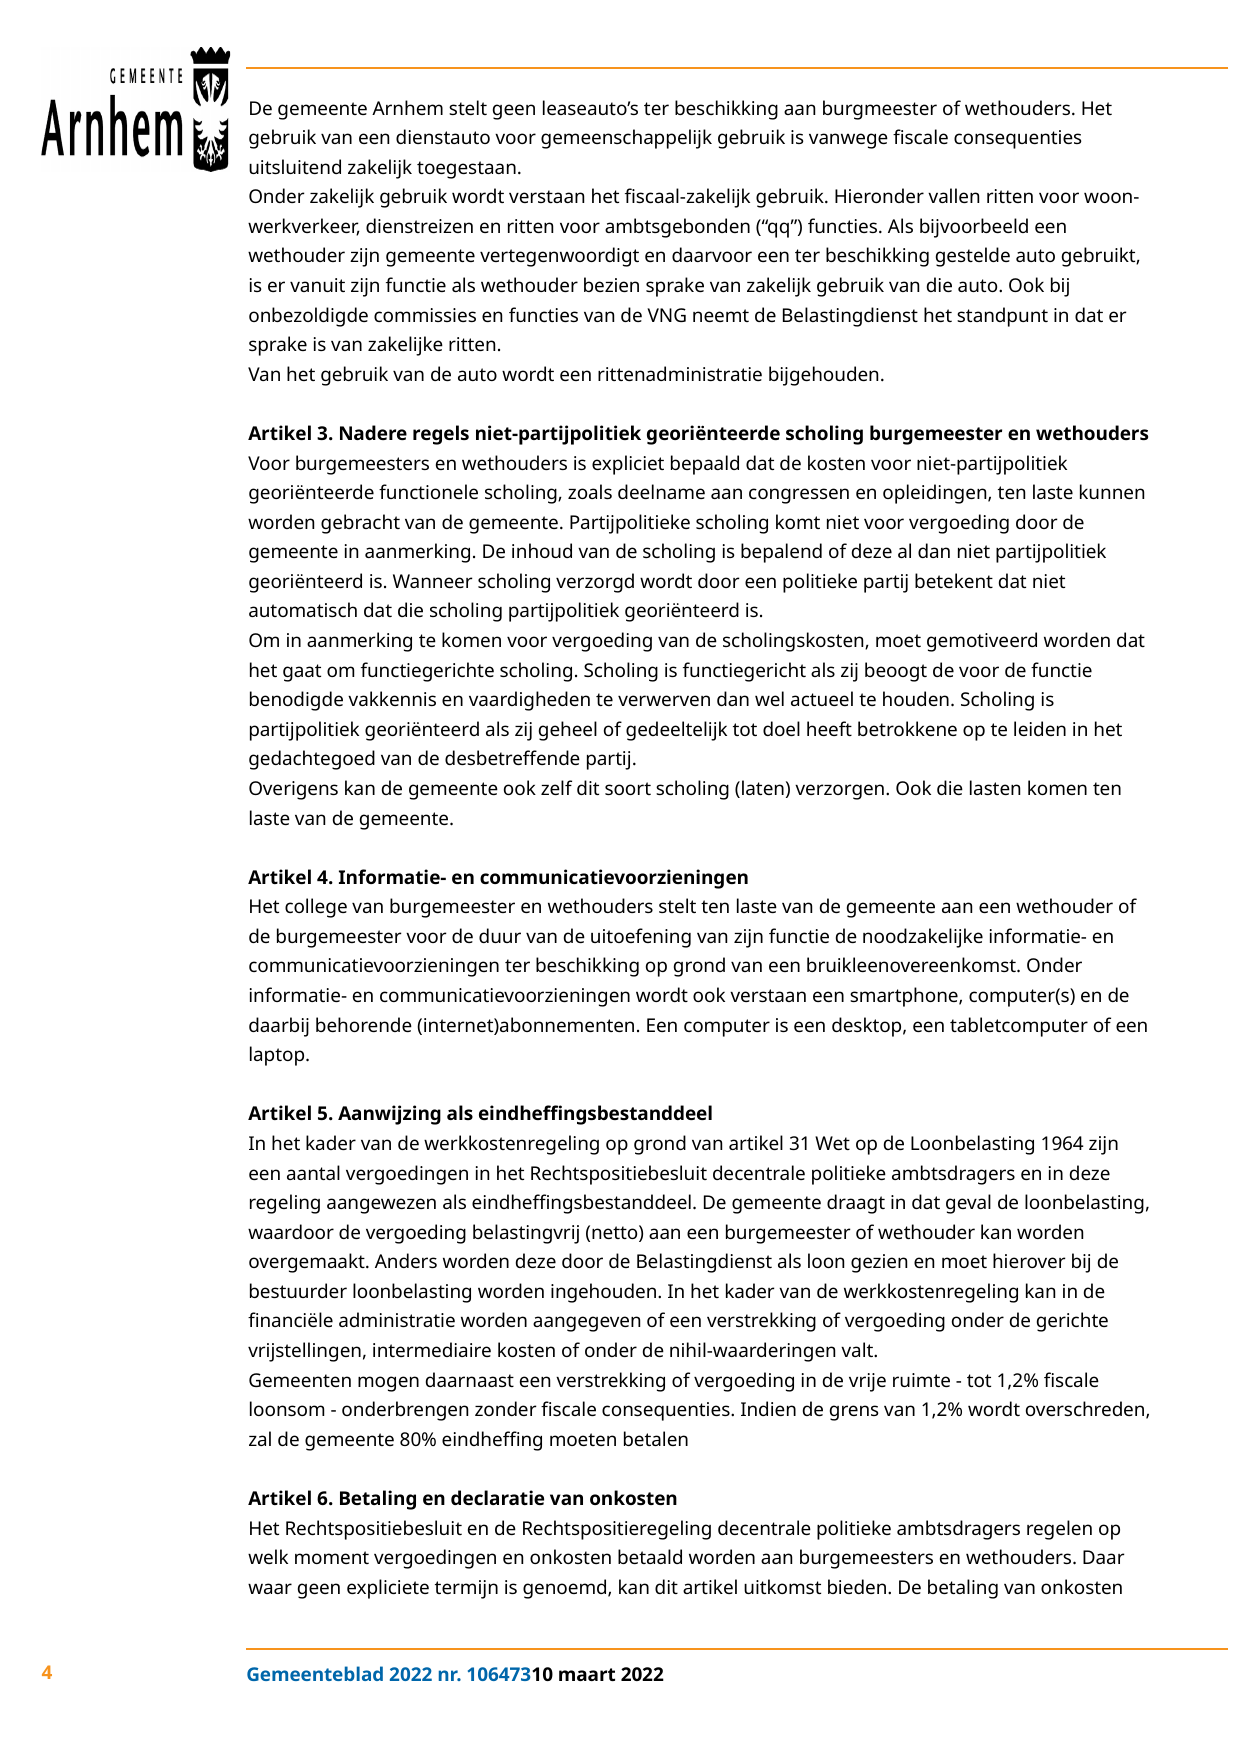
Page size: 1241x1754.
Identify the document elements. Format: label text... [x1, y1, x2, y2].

text Voor burgemeesters en wethouders is expliciet bepaald dat de kosten voor niet-partijpolitiek georiënteerde functionele scholing, zoals deelname aan congressen en opleidingen, ten laste kunnen worden gebracht van de gemeente. Partijpolitieke scholing komt niet voor vergoeding door de gemeente in aanmerking. De inhoud van de scholing is bepalend of deze al dan niet partijpolitiek georiënteerd is. Wanneer scholing verzorgd wordt door een politieke partij betekent dat niet automatisch dat die scholing partijpolitiek georiënteerd is. [248, 450, 1152, 623]
picture [41, 47, 231, 172]
text Van het gebruik van de auto wordt een rittenadministratie bijgehouden. [248, 361, 1152, 387]
text Het Rechtspositiebesluit en de Rechtspositieregeling decentrale politieke ambtsdragers regelen op welk moment vergoedingen en onkosten betaald worden aan burgemeesters en wethouders. Daar waar geen expliciete termijn is genoemd, kan dit artikel uitkomst bieden. De betaling van onkosten [248, 1515, 1152, 1600]
text Overigens kan de gemeente ook zelf dit soort scholing (laten) verzorgen. Ook die lasten komen ten laste van de gemeente. [248, 775, 1152, 831]
text De gemeente Arnhem stelt geen leaseauto’s ter beschikking aan burgmeester of wethouders. Het gebruik van een dienstauto voor gemeenschappelijk gebruik is vanwege fiscale consequenties uitsluitend zakelijk toegestaan. [248, 95, 1152, 180]
text Artikel 4. Informatie- en communicatievoorzieningen [248, 864, 1152, 890]
text In het kader van de werkkostenregeling op grond van artikel 31 Wet op de Loonbelasting 1964 zijn een aantal vergoedingen in het Rechtspositiebesluit decentrale politieke ambtsdragers en in deze regeling aangewezen als eindheffingsbestanddeel. De gemeente draagt in dat geval de loonbelasting, waardoor de vergoeding belastingvrij (netto) aan een burgemeester of wethouder kan worden overgemaakt. Anders worden deze door de Belastingdienst als loon gezien en moet hierover bij de bestuurder loonbelasting worden ingehouden. In het kader van de werkkostenregeling kan in de financiële administratie worden aangegeven of een verstrekking of vergoeding onder de gerichte vrijstellingen, intermediaire kosten of onder de nihil-waarderingen valt. [248, 1130, 1152, 1363]
text Gemeenten mogen daarnaast een verstrekking of vergoeding in de vrije ruimte - tot 1,2% fiscale loonsom - onderbrengen zonder fiscale consequenties. Indien de grens van 1,2% wordt overschreden, zal de gemeente 80% eindheffing moeten betalen [248, 1367, 1152, 1452]
text Het college van burgemeester en wethouders stelt ten laste van de gemeente aan een wethouder of de burgemeester voor de duur van de uitoefening van zijn functie de noodzakelijke informatie- en communicatievoorzieningen ter beschikking op grond van een bruikleenovereenkomst. Onder informatie- en communicatievoorzieningen wordt ook verstaan een smartphone, computer(s) en de daarbij behorende (internet)abonnementen. Een computer is een desktop, een tabletcomputer of een laptop. [248, 893, 1152, 1067]
text Artikel 6. Betaling en declaratie van onkosten [248, 1485, 1152, 1511]
text Artikel 5. Aanwijzing als eindheffingsbestanddeel [248, 1101, 1152, 1126]
text Om in aanmerking te komen voor vergoeding van de scholingskosten, moet gemotiveerd worden dat het gaat om functiegerichte scholing. Scholing is functiegericht als zij beoogt de voor de functie benodigde vakkennis en vaardigheden te verwerven dan wel actueel te houden. Scholing is partijpolitiek georiënteerd als zij geheel of gedeeltelijk tot doel heeft betrokkene op te leiden in het gedachtegoed van de desbetreffende partij. [248, 627, 1152, 771]
text Artikel 3. Nadere regels niet-partijpolitiek georiënteerde scholing burgemeester en wethouders [248, 420, 1152, 446]
text Onder zakelijk gebruik wordt verstaan het fiscaal-zakelijk gebruik. Hieronder vallen ritten voor woon-werkverkeer, dienstreizen en ritten voor ambtsgebonden (“qq”) functies. Als bijvoorbeeld een wethouder zijn gemeente vertegenwoordigt en daarvoor een ter beschikking gestelde auto gebruikt, is er vanuit zijn functie als wethouder bezien sprake van zakelijk gebruik van die auto. Ook bij onbezoldigde commissies en functies van de VNG neemt de Belastingdienst het standpunt in dat er sprake is van zakelijke ritten. [248, 183, 1152, 357]
